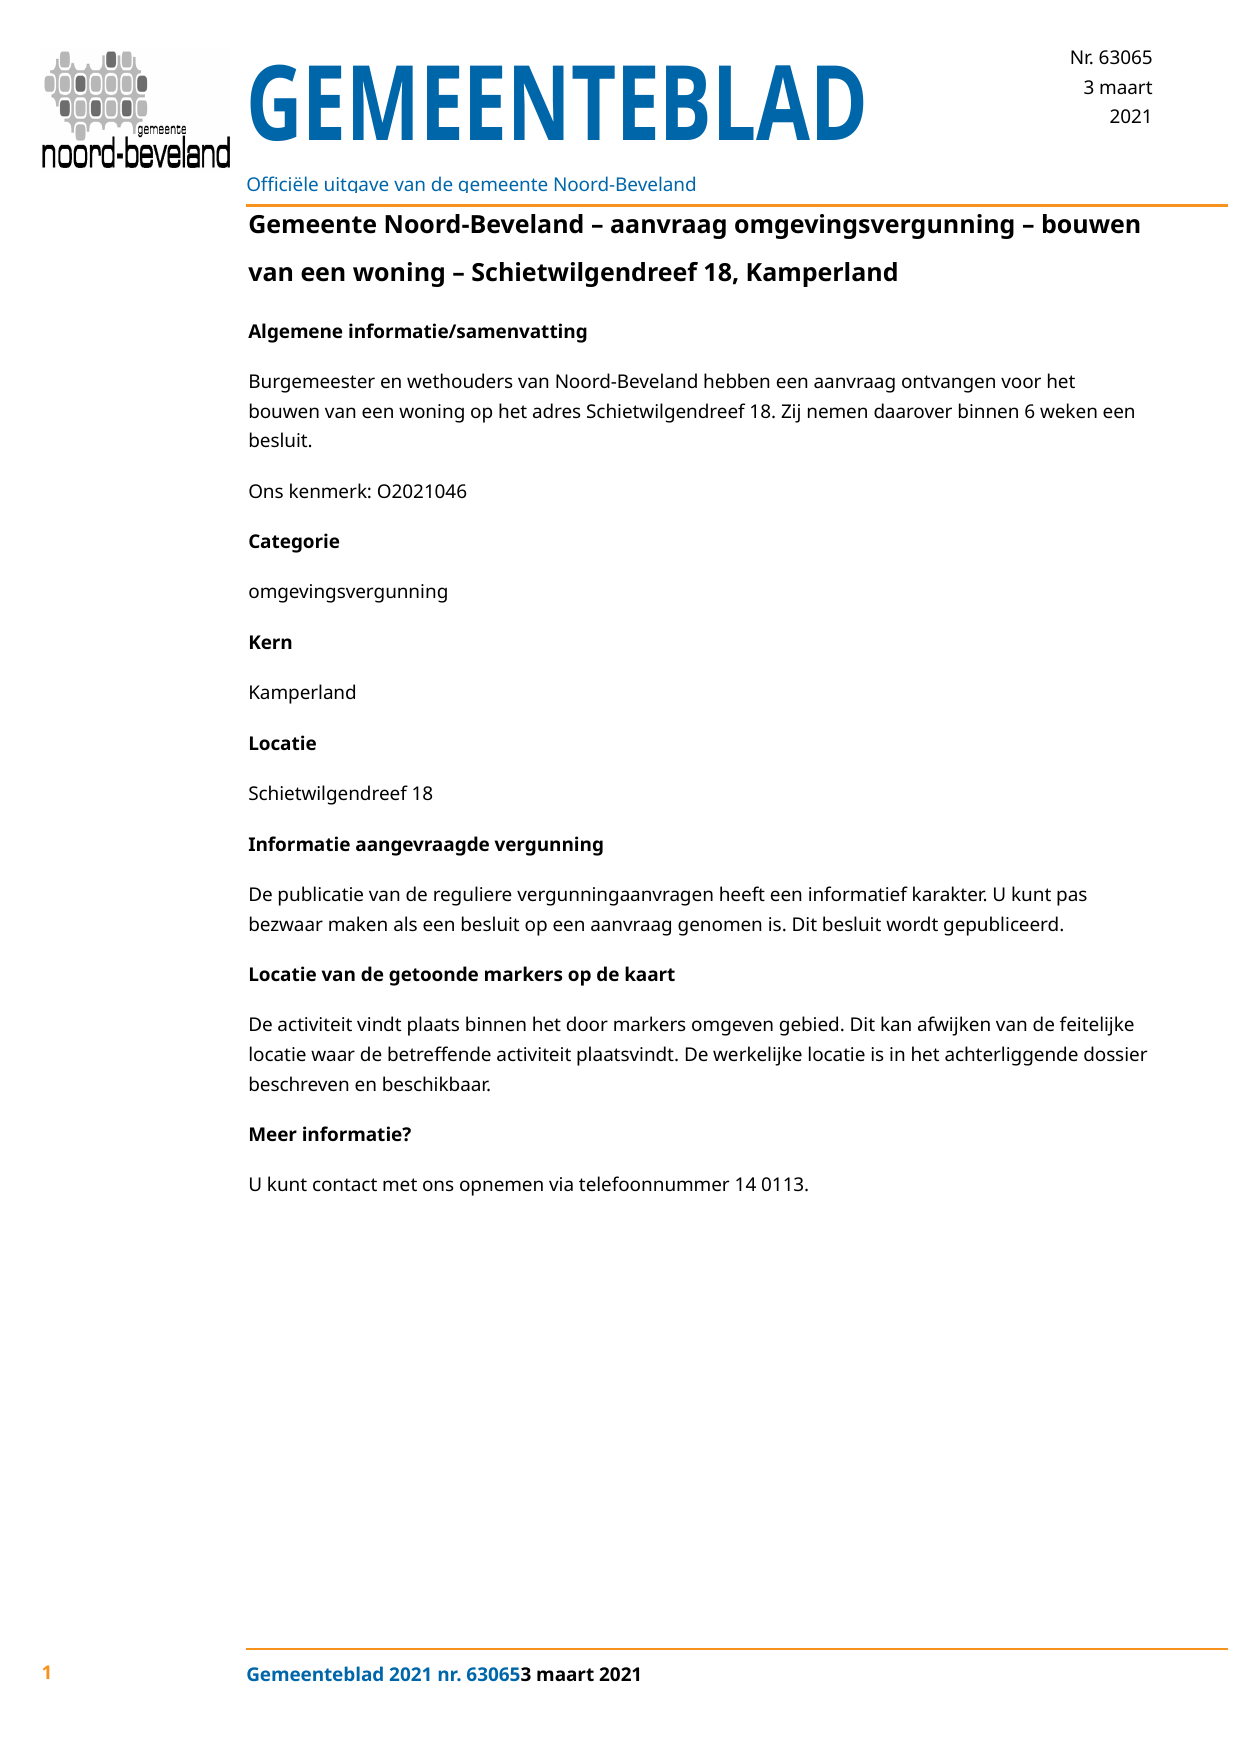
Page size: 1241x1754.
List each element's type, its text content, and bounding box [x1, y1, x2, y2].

text Algemene informatie/samenvatting [248, 318, 1152, 344]
text Categorie [248, 528, 1152, 554]
text Kamperland [248, 679, 1152, 705]
text Kern [248, 629, 1152, 655]
text Schietwilgendreef 18 [248, 780, 1152, 806]
text Locatie [248, 730, 1152, 756]
text De publicatie van de reguliere vergunningaanvragen heeft een informatief karakter. U kunt pas bezwaar maken als een besluit op een aanvraag genomen is. Dit besluit wordt gepubliceerd. [248, 881, 1152, 937]
text Locatie van de getoonde markers op de kaart [248, 961, 1152, 987]
text Meer informatie? [248, 1121, 1152, 1147]
text De activiteit vindt plaats binnen het door markers omgeven gebied. Dit kan afwijken van de feitelijke locatie waar de betreffende activiteit plaatsvindt. De werkelijke locatie is in het achterliggende dossier beschreven en beschikbaar. [248, 1012, 1152, 1097]
text omgevingsvergunning [248, 579, 1152, 604]
picture [41, 47, 231, 172]
text Ons kenmerk: O2021046 [248, 478, 1152, 504]
text U kunt contact met ons opnemen via telefoonnummer 14 0113. [248, 1172, 1152, 1197]
text Burgemeester en wethouders van Noord-Beveland hebben een aanvraag ontvangen voor het bouwen van een woning op het adres Schietwilgendreef 18. Zij nemen daarover binnen 6 weken een besluit. [248, 368, 1152, 453]
text Informatie aangevraagde vergunning [248, 831, 1152, 857]
text Gemeente Noord-Beveland – aanvraag omgevingsvergunning – bouwen van een woning – Schietwilgendreef 18, Kamperland [248, 207, 1152, 288]
